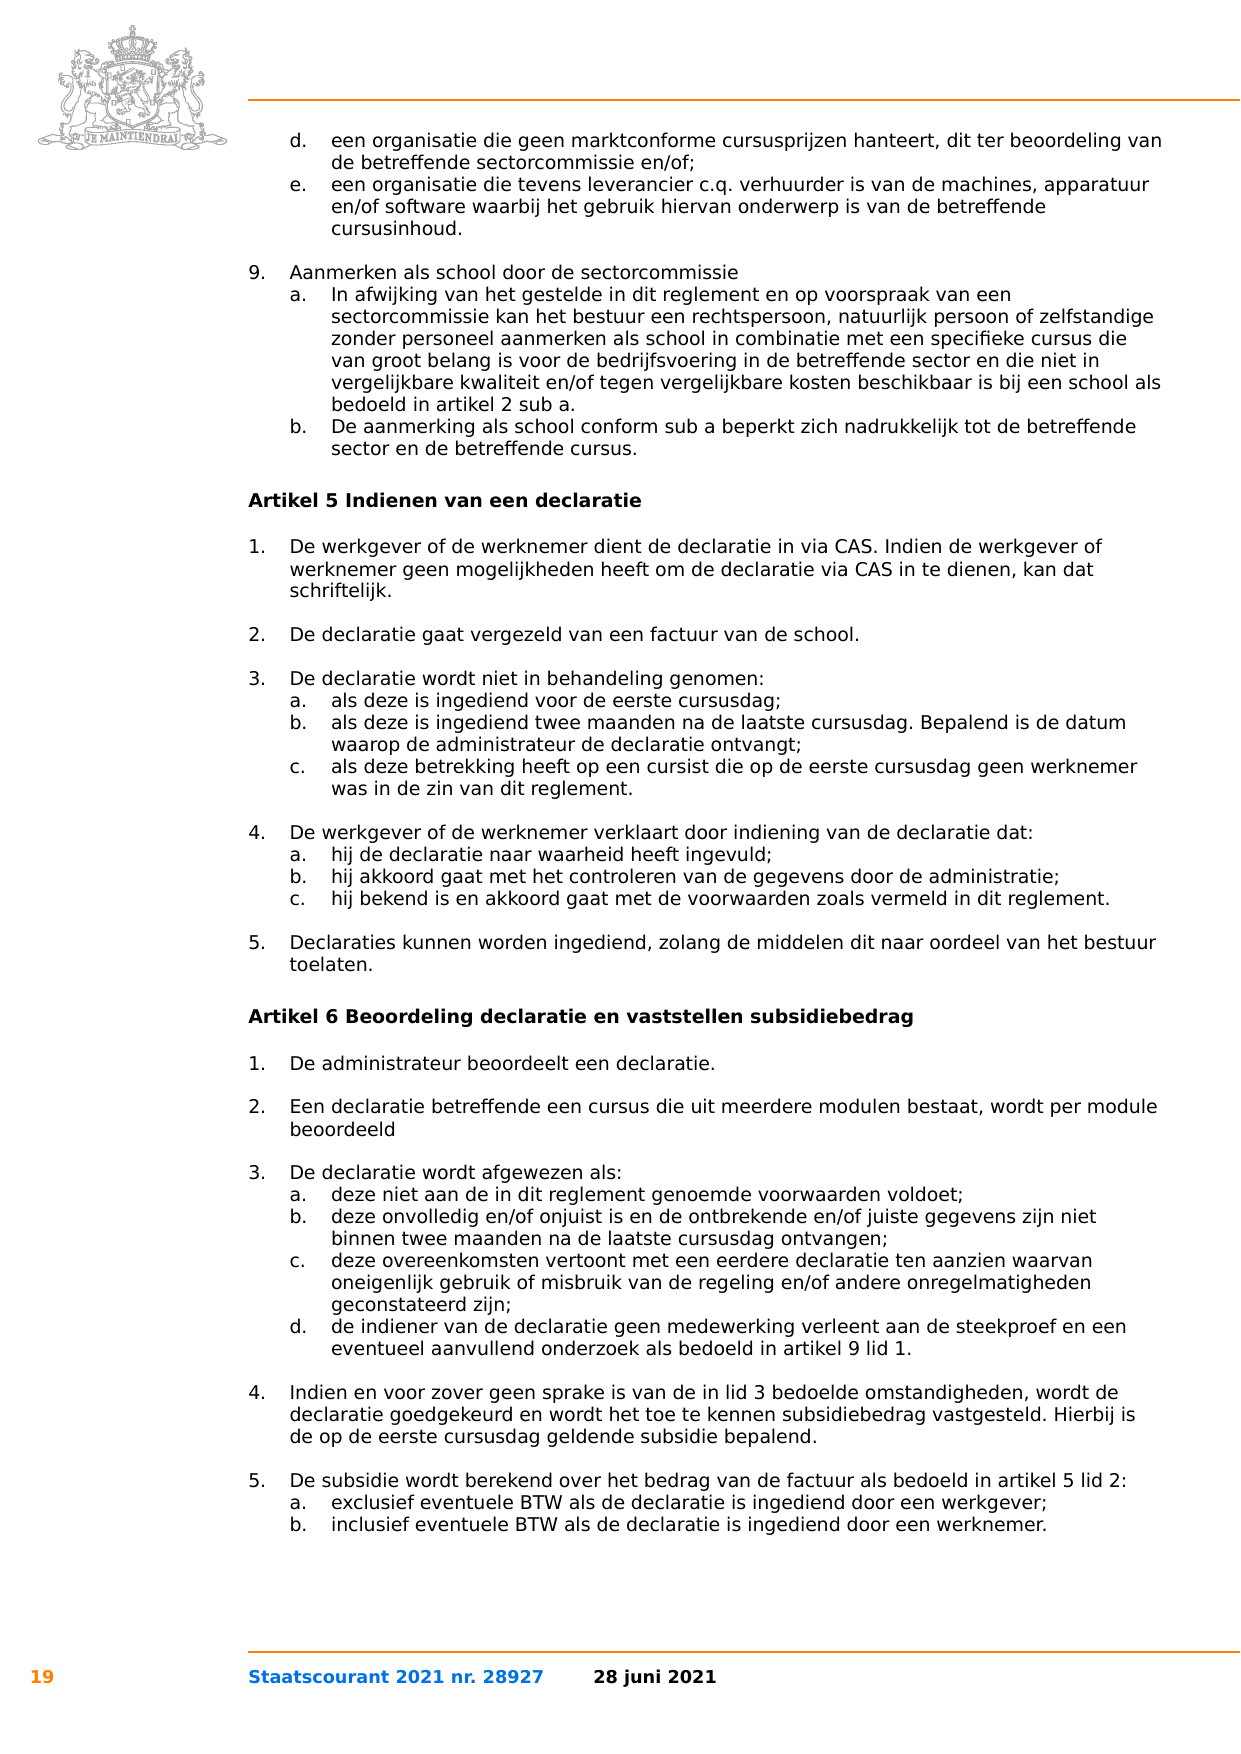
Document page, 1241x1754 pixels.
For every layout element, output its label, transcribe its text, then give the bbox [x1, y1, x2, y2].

text 2. Een declaratie betreffende een cursus die uit meerdere modulen bestaat, wordt per module beoordeeld [248, 1096, 1163, 1140]
text 2. De declaratie gaat vergezeld van een factuur van de school. [248, 624, 1163, 646]
text 4. Indien en voor zover geen sprake is van de in lid 3 bedoelde omstandigheden, wordt de declaratie goedgekeurd en wordt het toe te kennen subsidiebedrag vastgesteld. Hierbij is de op de eerste cursusdag geldende subsidie bepalend. [248, 1382, 1163, 1448]
text 9. Aanmerken als school door de sectorcommissie [248, 262, 1163, 284]
text a. als deze is ingediend voor de eerste cursusdag; [289, 690, 1163, 712]
text b. deze onvolledig en/of onjuist is en de ontbrekende en/of juiste gegevens zijn niet binnen twee maanden na de laatste cursusdag ontvangen; [289, 1206, 1163, 1250]
text 5. De subsidie wordt berekend over het bedrag van de factuur als bedoeld in artikel 5 lid 2: [248, 1470, 1163, 1492]
text c. als deze betrekking heeft op een cursist die op de eerste cursusdag geen werknemer was in de zin van dit reglement. [289, 756, 1163, 800]
text e. een organisatie die tevens leverancier c.q. verhuurder is van de machines, apparatuur en/of software waarbij het gebruik hiervan onderwerp is van de betreffende cursusinhoud. [289, 174, 1163, 240]
text c. deze overeenkomsten vertoont met een eerdere declaratie ten aanzien waarvan oneigenlijk gebruik of misbruik van de regeling en/of andere onregelmatigheden geconstateerd zijn; [289, 1250, 1163, 1316]
text a. deze niet aan de in dit reglement genoemde voorwaarden voldoet; [289, 1184, 1163, 1206]
text c. hij bekend is en akkoord gaat met de voorwaarden zoals vermeld in dit reglement. [289, 888, 1163, 910]
text b. hij akkoord gaat met het controleren van de gegevens door de administratie; [289, 866, 1163, 888]
text a. exclusief eventuele BTW als de declaratie is ingediend door een werkgever; [289, 1492, 1163, 1514]
picture [38, 25, 227, 150]
text b. inclusief eventuele BTW als de declaratie is ingediend door een werknemer. [289, 1514, 1163, 1536]
subtitle Artikel 5 Indienen van een declaratie [248, 489, 1163, 511]
text b. De aanmerking als school conform sub a beperkt zich nadrukkelijk tot de betreffende sector en de betreffende cursus. [289, 416, 1163, 459]
text 1. De werkgever of de werknemer dient de declaratie in via CAS. Indien de werkgever of werknemer geen mogelijkheden heeft om de declaratie via CAS in te dienen, kan dat schriftelijk. [248, 536, 1163, 602]
subtitle Artikel 6 Beoordeling declaratie en vaststellen subsidiebedrag [248, 1006, 1163, 1028]
text 3. De declaratie wordt niet in behandeling genomen: [248, 668, 1163, 690]
text 3. De declaratie wordt afgewezen als: [248, 1162, 1163, 1184]
text 1. De administrateur beoordeelt een declaratie. [248, 1053, 1163, 1074]
text a. hij de declaratie naar waarheid heeft ingevuld; [289, 844, 1163, 866]
text b. als deze is ingediend twee maanden na de laatste cursusdag. Bepalend is de datum waarop de administrateur de declaratie ontvangt; [289, 712, 1163, 756]
text 5. Declaraties kunnen worden ingediend, zolang de middelen dit naar oordeel van het bestuur toelaten. [248, 932, 1163, 976]
text d. een organisatie die geen marktconforme cursusprijzen hanteert, dit ter beoordeling van de betreffende sectorcommissie en/of; [289, 130, 1163, 174]
text a. In afwijking van het gestelde in dit reglement en op voorspraak van een sectorcommissie kan het bestuur een rechtspersoon, natuurlijk persoon of zelfstandige zonder personeel aanmerken als school in combinatie met een specifieke cursus die van groot belang is voor de bedrijfsvoering in de betreffende sector en die niet in vergelijkbare kwaliteit en/of tegen vergelijkbare kosten beschikbaar is bij een school als bedoeld in artikel 2 sub a. [289, 284, 1163, 416]
text 4. De werkgever of de werknemer verklaart door indiening van de declaratie dat: [248, 822, 1163, 844]
text d. de indiener van de declaratie geen medewerking verleent aan de steekproef en een eventueel aanvullend onderzoek als bedoeld in artikel 9 lid 1. [289, 1316, 1163, 1360]
